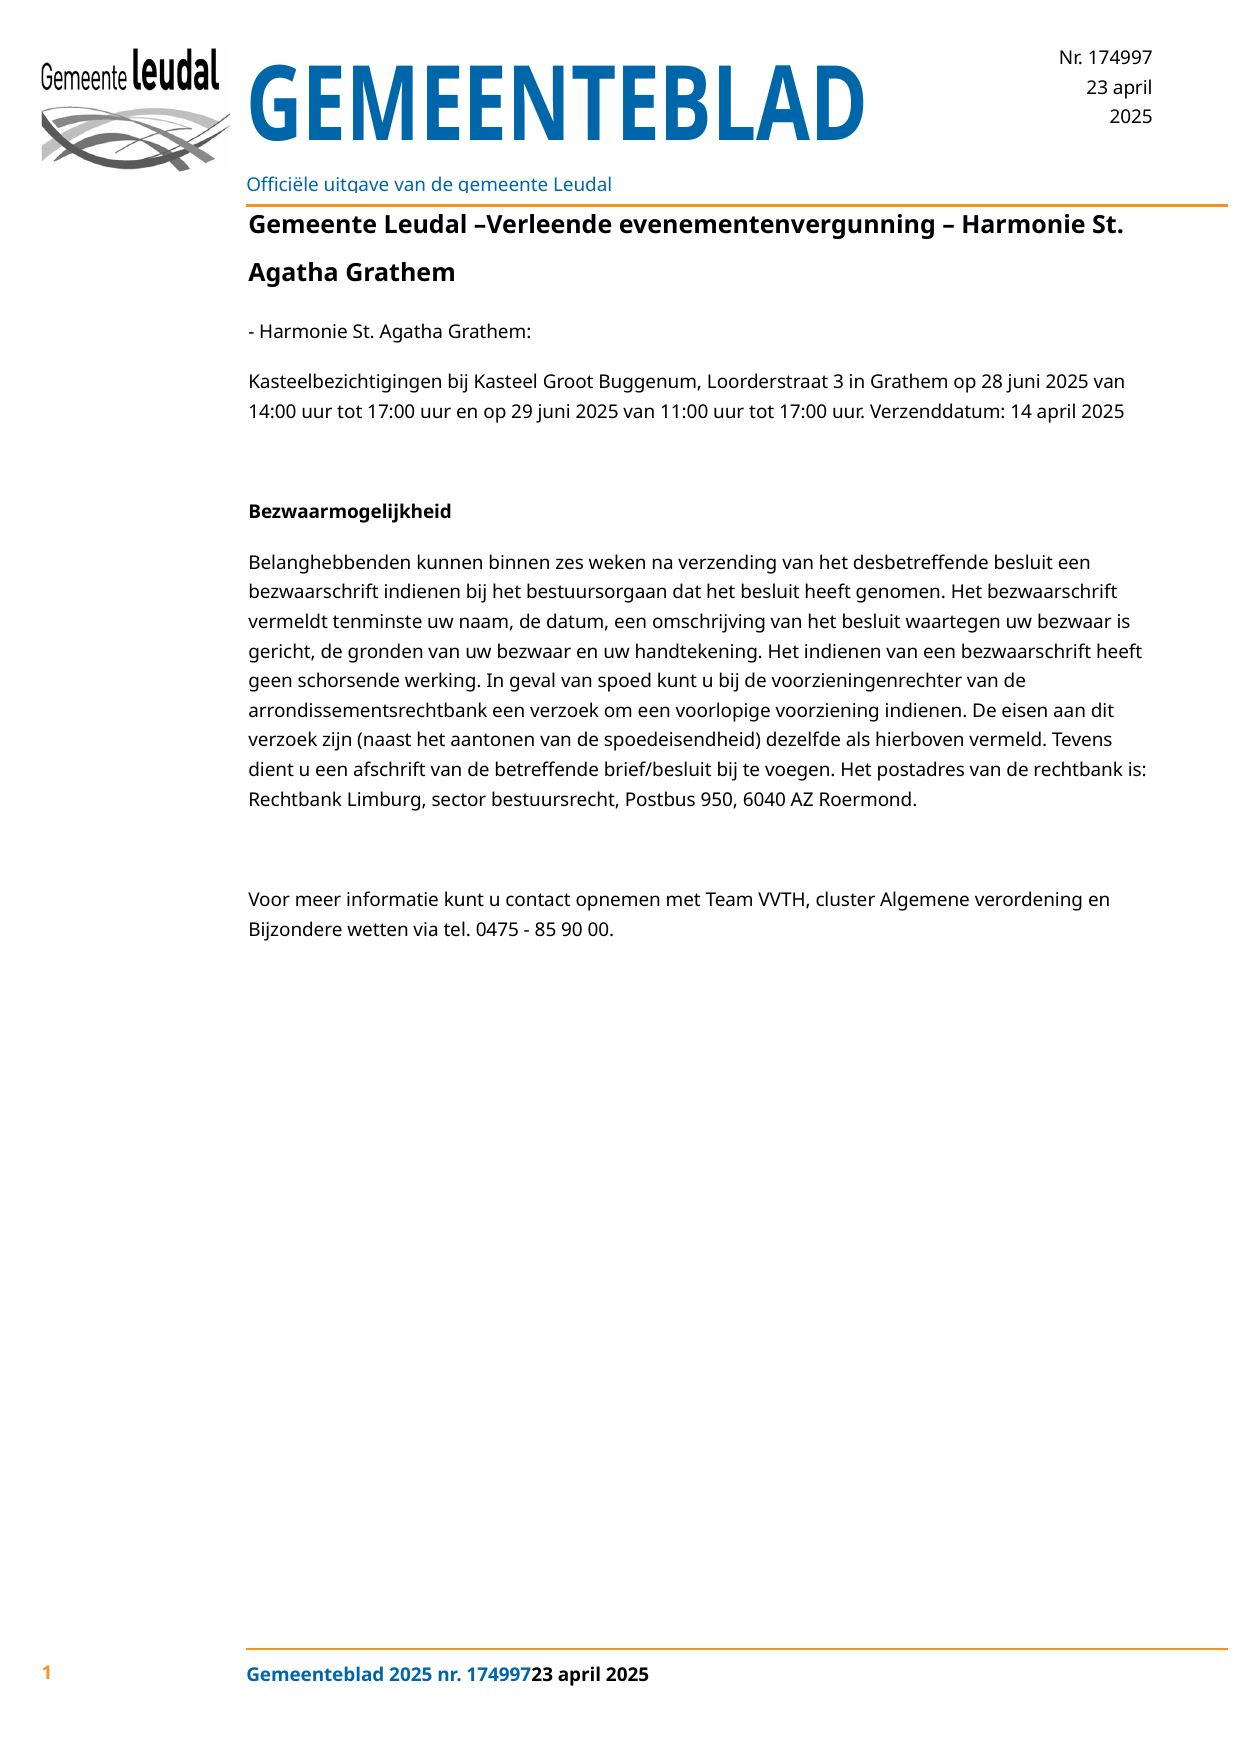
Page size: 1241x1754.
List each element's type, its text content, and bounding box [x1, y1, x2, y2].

text Voor meer informatie kunt u contact opnemen met Team VVTH, cluster Algemene verordening en Bijzondere wetten via tel. 0475 - 85 90 00. [248, 887, 1152, 942]
picture [41, 47, 231, 172]
text Bezwaarmogelijkheid [248, 499, 1152, 524]
text Kasteelbezichtigingen bij Kasteel Groot Buggenum, Loorderstraat 3 in Grathem op 28 juni 2025 van 14:00 uur tot 17:00 uur en op 29 juni 2025 van 11:00 uur tot 17:00 uur. Verzenddatum: 14 april 2025 [248, 368, 1152, 424]
text Belanghebbenden kunnen binnen zes weken na verzending van het desbetreffende besluit een bezwaarschrift indienen bij het bestuursorgaan dat het besluit heeft genomen. Het bezwaarschrift vermeldt tenminste uw naam, de datum, een omschrijving van het besluit waartegen uw bezwaar is gericht, de gronden van uw bezwaar en uw handtekening. Het indienen van een bezwaarschrift heeft geen schorsende werking. In geval van spoed kunt u bij de voorzieningenrechter van de arrondissementsrechtbank een verzoek om een voorlopige voorziening indienen. De eisen aan dit verzoek zijn (naast het aantonen van de spoedeisendheid) dezelfde als hierboven vermeld. Tevens dient u een afschrift van de betreffende brief/besluit bij te voegen. Het postadres van de rechtbank is: Rechtbank Limburg, sector bestuursrecht, Postbus 950, 6040 AZ Roermond. [248, 549, 1152, 812]
text - Harmonie St. Agatha Grathem: [248, 318, 1152, 344]
text Gemeente Leudal –Verleende evenementenvergunning – Harmonie St. Agatha Grathem [248, 207, 1152, 288]
